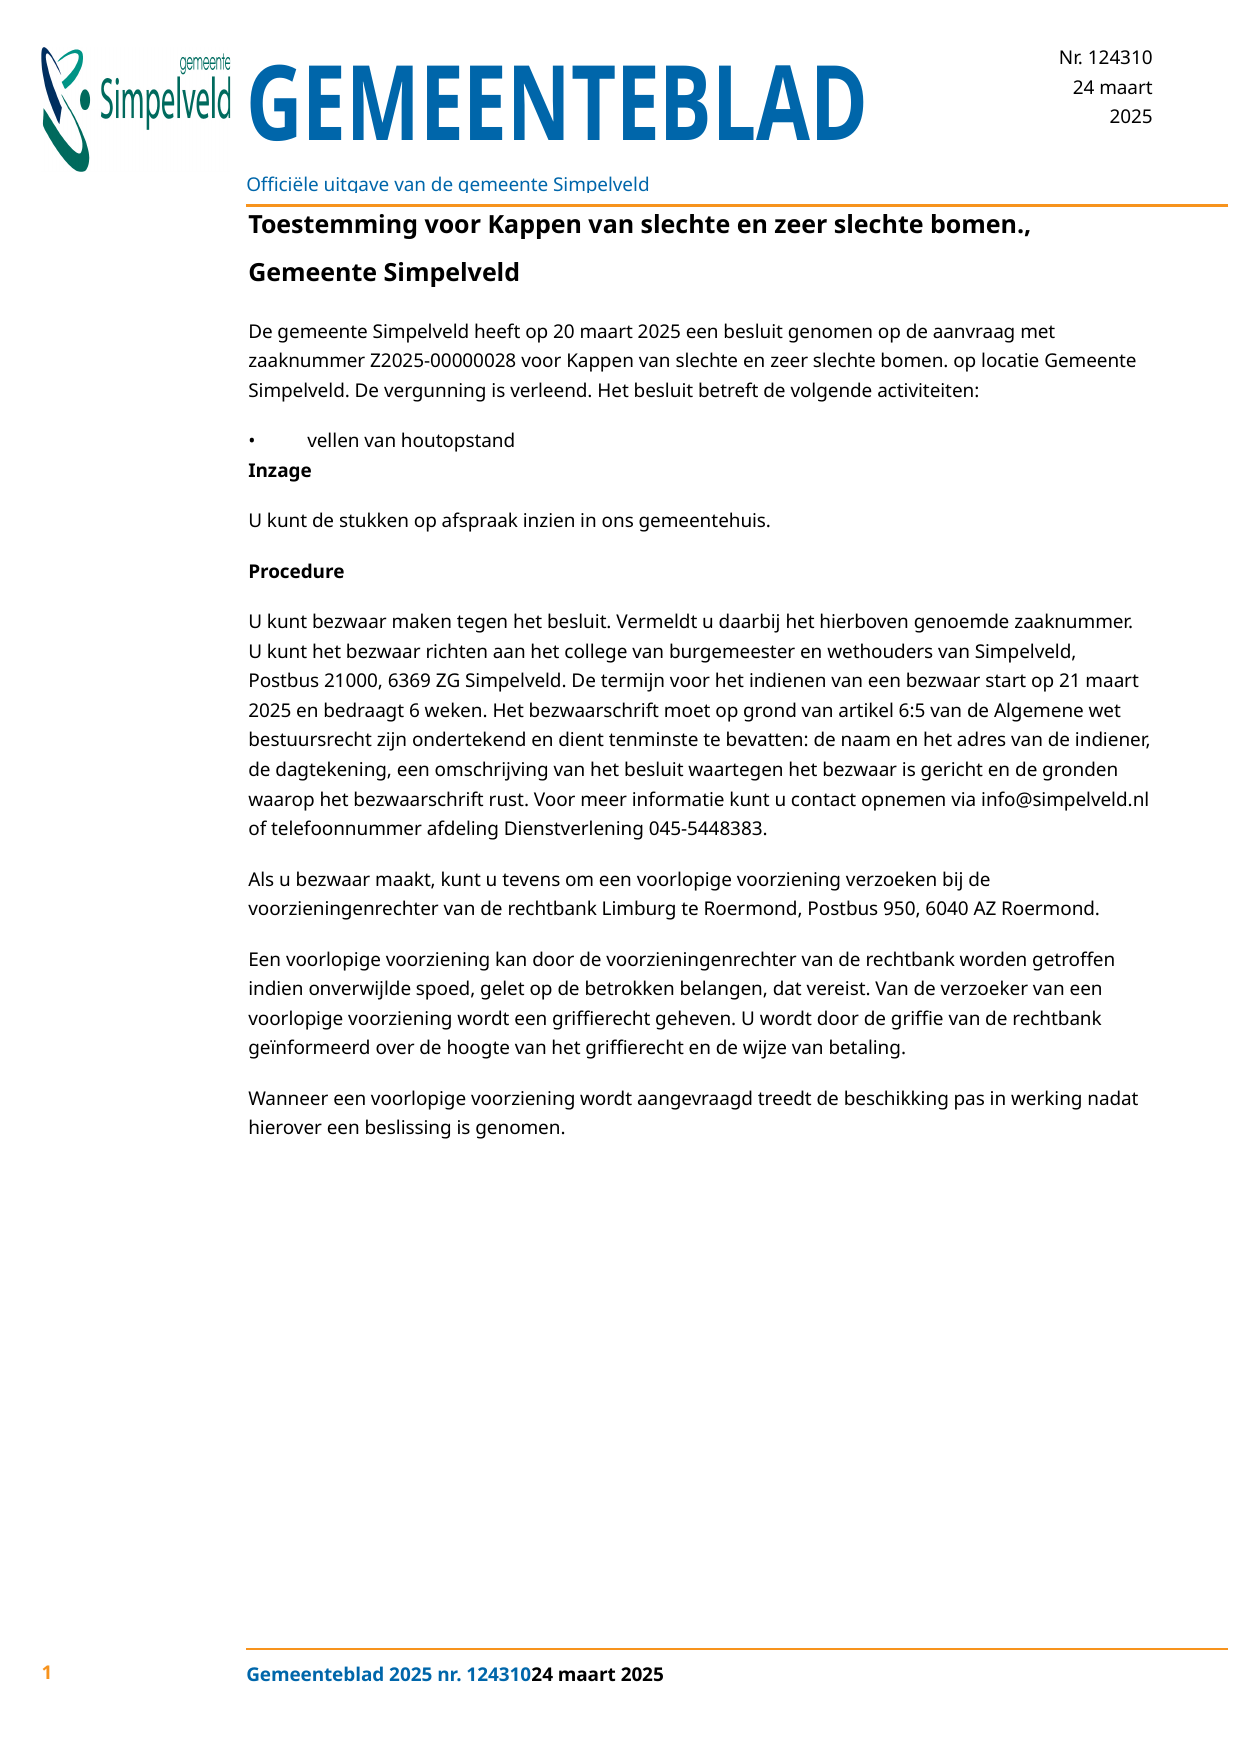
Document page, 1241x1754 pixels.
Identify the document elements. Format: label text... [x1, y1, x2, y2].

picture [41, 47, 231, 172]
list vellen van houtopstand [248, 427, 1152, 453]
text Een voorlopige voorziening kan door de voorzieningenrechter van de rechtbank worden getroffen indien onverwijlde spoed, gelet op de betrokken belangen, dat vereist. Van de verzoeker van een voorlopige voorziening wordt een griffierecht geheven. U wordt door de griffie van de rechtbank geïnformeerd over de hoogte van het griffierecht en de wijze van betaling. [248, 946, 1152, 1060]
text U kunt bezwaar maken tegen het besluit. Vermeldt u daarbij het hierboven genoemde zaaknummer. U kunt het bezwaar richten aan het college van burgemeester en wethouders van Simpelveld, Postbus 21000, 6369 ZG Simpelveld. De termijn voor het indienen van een bezwaar start op 21 maart 2025 en bedraagt 6 weken. Het bezwaarschrift moet op grond van artikel 6:5 van de Algemene wet bestuursrecht zijn ondertekend en dient tenminste te bevatten: de naam en het adres van de indiener, de dagtekening, een omschrijving van het besluit waartegen het bezwaar is gericht en de gronden waarop het bezwaarschrift rust. Voor meer informatie kunt u contact opnemen via info@simpelveld.nl of telefoonnummer afdeling Dienstverlening 045-5448383. [248, 608, 1152, 841]
text Wanneer een voorlopige voorziening wordt aangevraagd treedt de beschikking pas in werking nadat hierover een beslissing is genomen. [248, 1085, 1152, 1140]
text Als u bezwaar maakt, kunt u tevens om een voorlopige voorziening verzoeken bij de voorzieningenrechter van de rechtbank Limburg te Roermond, Postbus 950, 6040 AZ Roermond. [248, 866, 1152, 921]
text U kunt de stukken op afspraak inzien in ons gemeentehuis. [248, 507, 1152, 533]
text Procedure [248, 558, 1152, 584]
text Inzage [248, 457, 1152, 483]
text De gemeente Simpelveld heeft op 20 maart 2025 een besluit genomen op de aanvraag met zaaknummer Z2025-00000028 voor Kappen van slechte en zeer slechte bomen. op locatie Gemeente Simpelveld. De vergunning is verleend. Het besluit betreft de volgende activiteiten: [248, 318, 1152, 403]
text Toestemming voor Kappen van slechte en zeer slechte bomen., Gemeente Simpelveld [248, 207, 1152, 288]
